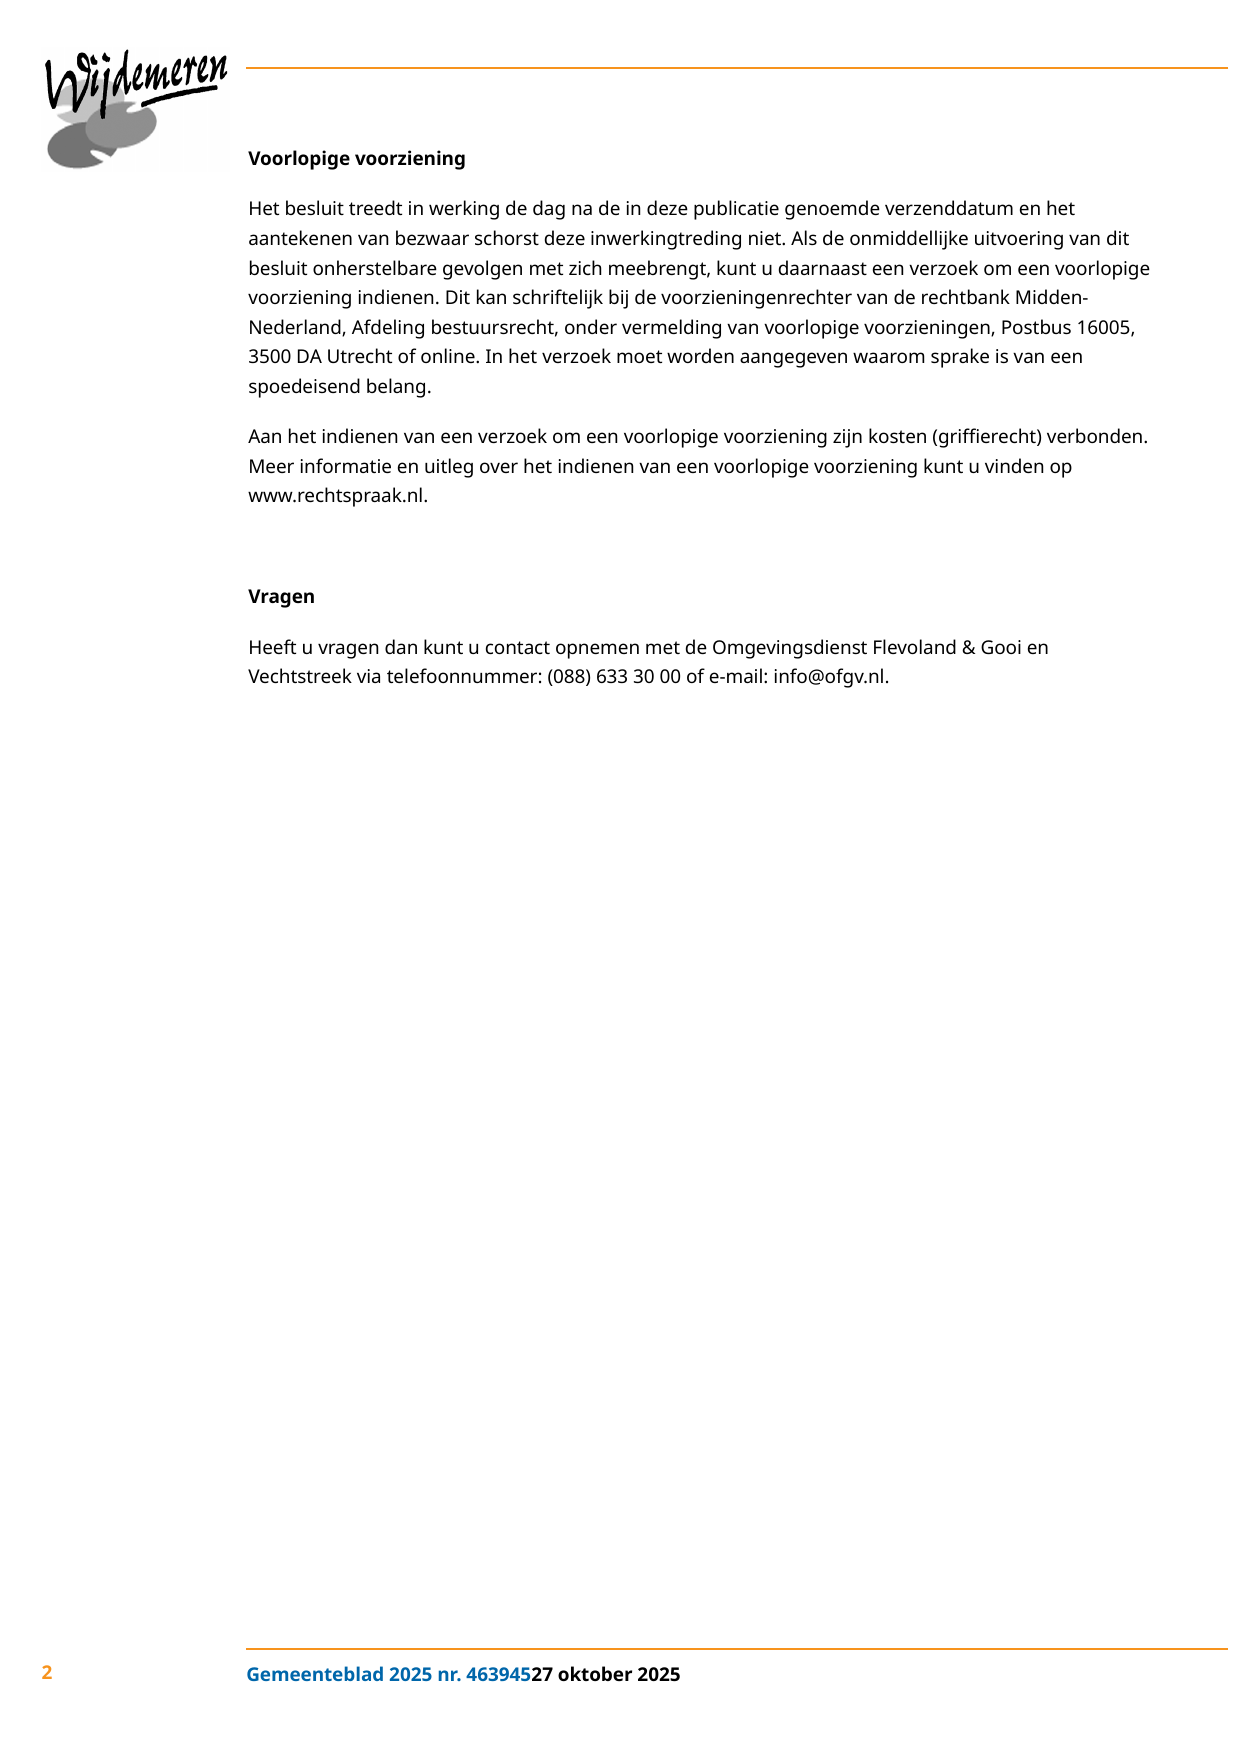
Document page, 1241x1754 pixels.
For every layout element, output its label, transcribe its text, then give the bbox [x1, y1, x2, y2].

text Vragen [248, 583, 1152, 609]
text Heeft u vragen dan kunt u contact opnemen met de Omgevingsdienst Flevoland & Gooi en Vechtstreek via telefoonnummer: (088) 633 30 00 of e-mail: info@ofgv.nl. [248, 634, 1152, 689]
text Het besluit treedt in werking de dag na de in deze publicatie genoemde verzenddatum en het aantekenen van bezwaar schorst deze inwerkingtreding niet. Als de onmiddellijke uitvoering van dit besluit onherstelbare gevolgen met zich meebrengt, kunt u daarnaast een verzoek om een voorlopige voorziening indienen. Dit kan schriftelijk bij de voorzieningenrechter van de rechtbank Midden-Nederland, Afdeling bestuursrecht, onder vermelding van voorlopige voorzieningen, Postbus 16005, 3500 DA Utrecht of online. In het verzoek moet worden aangegeven waarom sprake is van een spoedeisend belang. [248, 196, 1152, 399]
text Voorlopige voorziening [248, 145, 1152, 171]
text Aan het indienen van een verzoek om een voorlopige voorziening zijn kosten (griffierecht) verbonden. Meer informatie en uitleg over het indienen van een voorlopige voorziening kunt u vinden op www.rechtspraak.nl. [248, 423, 1152, 508]
picture [41, 47, 231, 172]
